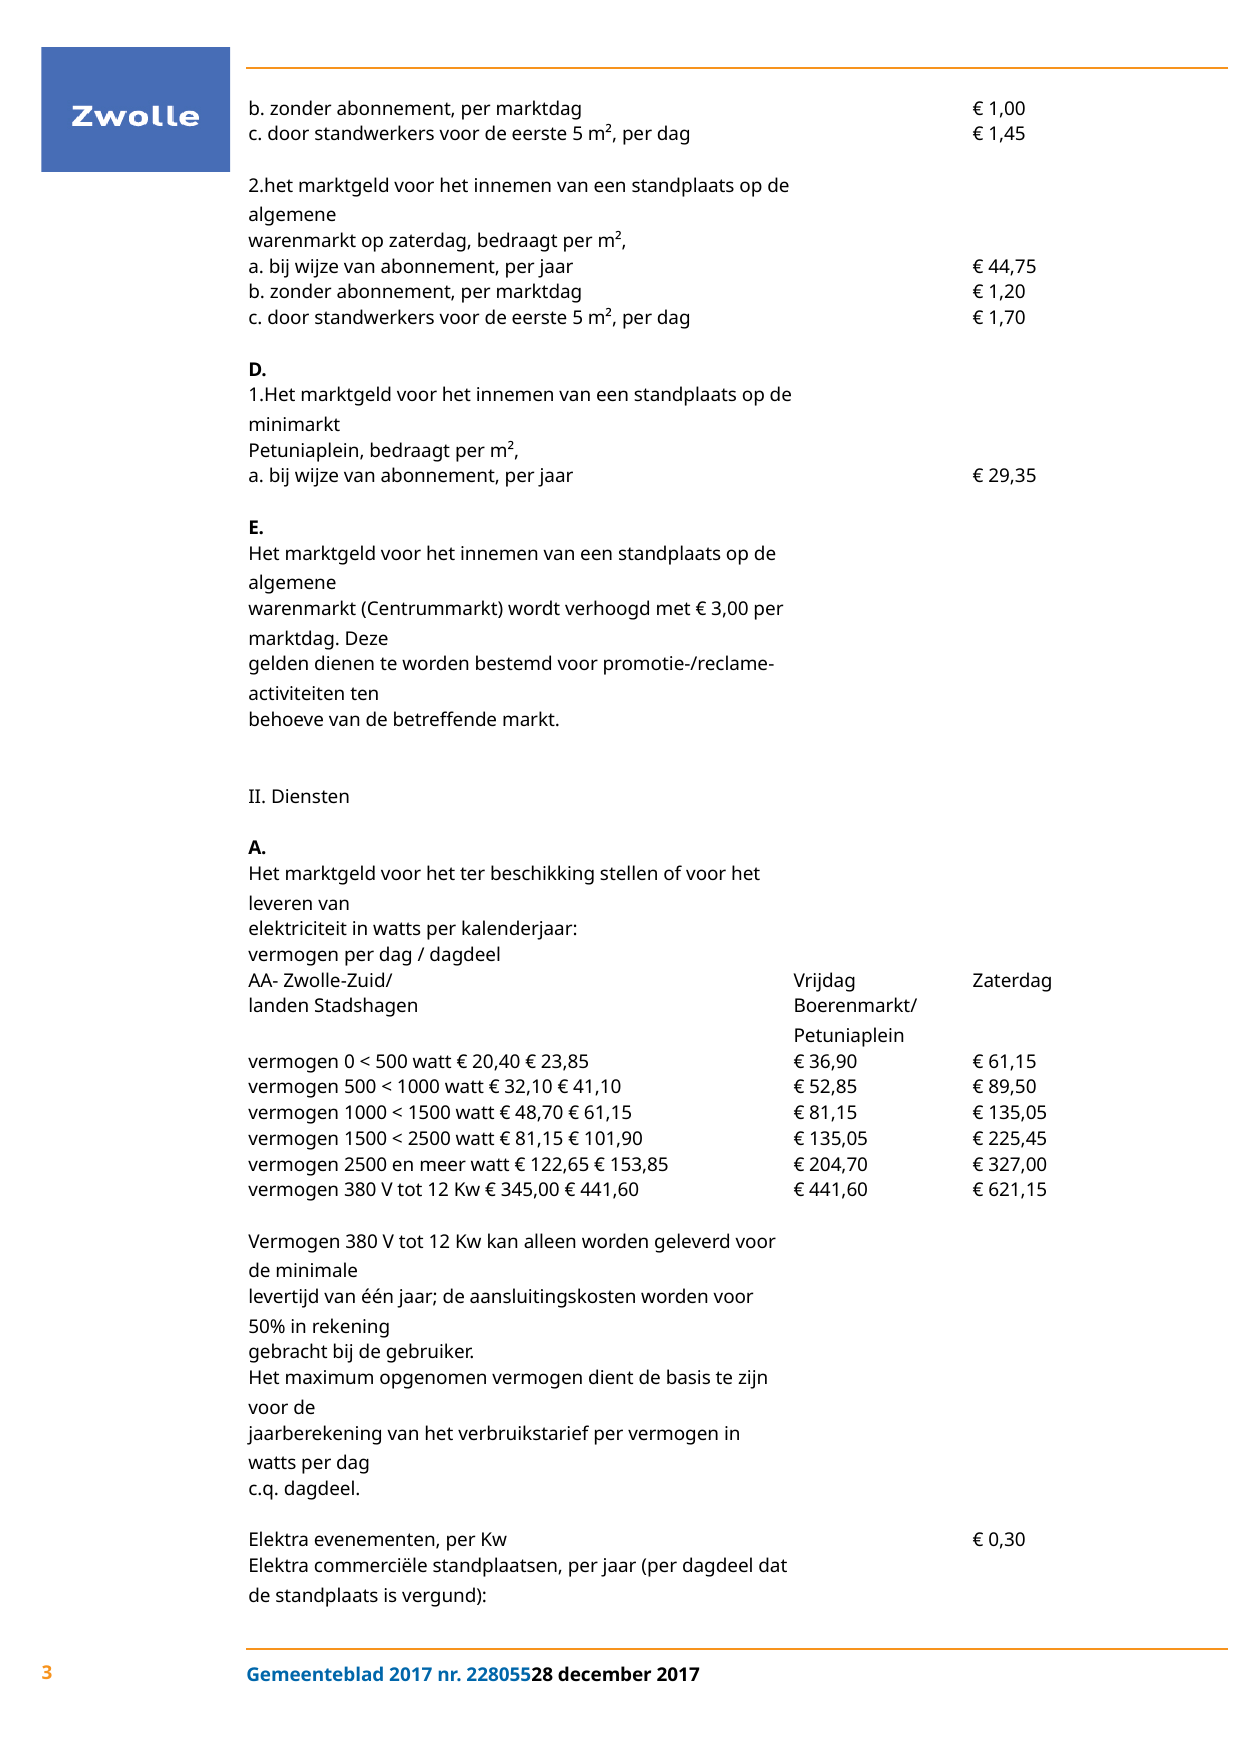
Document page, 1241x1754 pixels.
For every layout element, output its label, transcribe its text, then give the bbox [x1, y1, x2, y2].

table_cell [793, 706, 972, 732]
table_cell vermogen 1500 < 2500 watt € 81,15 € 101,90 [248, 1125, 793, 1151]
table_cell [793, 941, 972, 967]
table_cell [793, 1552, 972, 1608]
table_cell [973, 1228, 1152, 1283]
table_cell [793, 595, 972, 651]
table_cell elektriciteit in watts per kalenderjaar: [248, 916, 793, 941]
table_cell vermogen 0 < 500 watt € 20,40 € 23,85 [248, 1048, 793, 1074]
table_cell € 441,60 [793, 1177, 972, 1202]
table_cell Vermogen 380 V tot 12 Kw kan alleen worden geleverd voor de minimale [248, 1228, 793, 1283]
table_cell € 135,05 [793, 1125, 972, 1151]
table_cell [973, 227, 1152, 253]
table_cell € 0,30 [973, 1527, 1152, 1552]
table_cell € 621,15 [973, 1177, 1152, 1202]
table_cell [793, 356, 972, 382]
table_cell € 52,85 [793, 1074, 972, 1099]
table_cell [793, 95, 972, 121]
table_cell [248, 732, 793, 757]
table_cell [793, 651, 972, 706]
table_cell [793, 330, 972, 356]
table_cell II. Diensten [248, 783, 793, 809]
table_cell [793, 514, 972, 540]
table_cell [793, 757, 972, 783]
table_cell € 36,90 [793, 1048, 972, 1074]
table_cell [793, 1203, 972, 1228]
table_cell warenmarkt op zaterdag, bedraagt per m², [248, 227, 793, 253]
table_cell Zaterdag [973, 967, 1152, 993]
table_cell [793, 1501, 972, 1527]
table_cell [973, 330, 1152, 356]
picture [41, 47, 231, 172]
table_cell Elektra evenementen, per Kw [248, 1527, 793, 1552]
table_cell [973, 993, 1152, 1048]
table_cell Het maximum opgenomen vermogen dient de basis te zijn voor de [248, 1365, 793, 1420]
table_cell € 204,70 [793, 1151, 972, 1177]
table_cell [973, 651, 1152, 706]
table_cell [793, 305, 972, 330]
table_cell [793, 253, 972, 279]
table_cell [973, 1339, 1152, 1364]
table_cell [973, 916, 1152, 941]
table_cell [973, 1365, 1152, 1420]
table_cell [973, 1203, 1152, 1228]
table_cell [973, 860, 1152, 916]
table_cell [973, 595, 1152, 651]
table_cell € 89,50 [973, 1074, 1152, 1099]
table_cell [973, 514, 1152, 540]
table_cell [793, 121, 972, 146]
table_cell [973, 706, 1152, 732]
table_cell [793, 382, 972, 437]
table_cell b. zonder abonnement, per marktdag [248, 279, 793, 304]
table_cell € 1,20 [973, 279, 1152, 304]
table_cell [793, 279, 972, 304]
table_cell c. door standwerkers voor de eerste 5 m², per dag [248, 121, 793, 146]
table_cell 2.het marktgeld voor het innemen van een standplaats op de algemene [248, 172, 793, 227]
table_cell gebracht bij de gebruiker. [248, 1339, 793, 1364]
table_cell b. zonder abonnement, per marktdag [248, 95, 793, 121]
table_cell [793, 1420, 972, 1475]
table_cell [973, 146, 1152, 172]
table_cell [793, 463, 972, 488]
table_cell [793, 172, 972, 227]
table_cell levertijd van één jaar; de aansluitingskosten worden voor 50% in rekening [248, 1284, 793, 1339]
table_cell [793, 1339, 972, 1364]
table_cell [248, 1203, 793, 1228]
table_cell c. door standwerkers voor de eerste 5 m², per dag [248, 305, 793, 330]
table_cell [973, 1420, 1152, 1475]
table_cell [973, 489, 1152, 514]
table_cell € 225,45 [973, 1125, 1152, 1151]
table_cell landen Stadshagen [248, 993, 793, 1048]
table_cell [973, 437, 1152, 463]
table_cell vermogen 1000 < 1500 watt € 48,70 € 61,15 [248, 1100, 793, 1125]
table_cell [248, 1501, 793, 1527]
table_cell vermogen per dag / dagdeel [248, 941, 793, 967]
table_cell jaarberekening van het verbruikstarief per vermogen in watts per dag [248, 1420, 793, 1475]
table_cell [973, 732, 1152, 757]
table_cell [973, 1501, 1152, 1527]
table_cell 1.Het marktgeld voor het innemen van een standplaats op de minimarkt [248, 382, 793, 437]
table_cell c.q. dagdeel. [248, 1475, 793, 1501]
table_cell € 1,00 [973, 95, 1152, 121]
table_cell [793, 916, 972, 941]
table_cell behoeve van de betreffende markt. [248, 706, 793, 732]
table_cell Boerenmarkt/ Petuniaplein [793, 993, 972, 1048]
table_cell [248, 330, 793, 356]
table_cell [973, 356, 1152, 382]
table_cell [973, 809, 1152, 834]
table_cell [973, 540, 1152, 595]
table_cell [973, 1284, 1152, 1339]
table_cell [793, 437, 972, 463]
table_cell [793, 835, 972, 860]
table_cell [793, 489, 972, 514]
table_cell € 135,05 [973, 1100, 1152, 1125]
table_cell vermogen 2500 en meer watt € 122,65 € 153,85 [248, 1151, 793, 1177]
table_cell [793, 1284, 972, 1339]
table_cell A. [248, 835, 793, 860]
table_cell [973, 941, 1152, 967]
table_cell € 44,75 [973, 253, 1152, 279]
table_cell warenmarkt (Centrummarkt) wordt verhoogd met € 3,00 per marktdag. Deze [248, 595, 793, 651]
table_cell vermogen 380 V tot 12 Kw € 345,00 € 441,60 [248, 1177, 793, 1202]
table_cell [248, 146, 793, 172]
table_cell [793, 1527, 972, 1552]
table_cell € 61,15 [973, 1048, 1152, 1074]
table_cell € 1,45 [973, 121, 1152, 146]
table_cell Het marktgeld voor het innemen van een standplaats op de algemene [248, 540, 793, 595]
table_cell [973, 783, 1152, 809]
table_cell [793, 732, 972, 757]
table_cell a. bij wijze van abonnement, per jaar [248, 463, 793, 488]
table_cell Vrijdag [793, 967, 972, 993]
table_cell € 29,35 [973, 463, 1152, 488]
table_cell AA- Zwolle-Zuid/ [248, 967, 793, 993]
table_cell [793, 1475, 972, 1501]
table_cell D. [248, 356, 793, 382]
table_cell [793, 227, 972, 253]
table_cell [248, 809, 793, 834]
table_cell Elektra commerciële standplaatsen, per jaar (per dagdeel dat de standplaats is vergund): [248, 1552, 793, 1608]
table_cell [793, 1228, 972, 1283]
table_cell € 81,15 [793, 1100, 972, 1125]
table_cell [793, 860, 972, 916]
table_cell [793, 783, 972, 809]
table_cell E. [248, 514, 793, 540]
table_cell [793, 809, 972, 834]
table_cell Petuniaplein, bedraagt per m², [248, 437, 793, 463]
table_cell a. bij wijze van abonnement, per jaar [248, 253, 793, 279]
table_cell [973, 835, 1152, 860]
table_cell [793, 146, 972, 172]
table_cell Het marktgeld voor het ter beschikking stellen of voor het leveren van [248, 860, 793, 916]
table_cell [973, 757, 1152, 783]
table_cell [248, 757, 793, 783]
table_cell gelden dienen te worden bestemd voor promotie-/reclame-activiteiten ten [248, 651, 793, 706]
table_cell [248, 489, 793, 514]
table_cell [973, 1552, 1152, 1608]
table_cell [973, 382, 1152, 437]
table_cell [793, 540, 972, 595]
table_cell € 327,00 [973, 1151, 1152, 1177]
table_cell € 1,70 [973, 305, 1152, 330]
table_cell [973, 1475, 1152, 1501]
table_cell vermogen 500 < 1000 watt € 32,10 € 41,10 [248, 1074, 793, 1099]
table_cell [793, 1365, 972, 1420]
table_cell [973, 172, 1152, 227]
